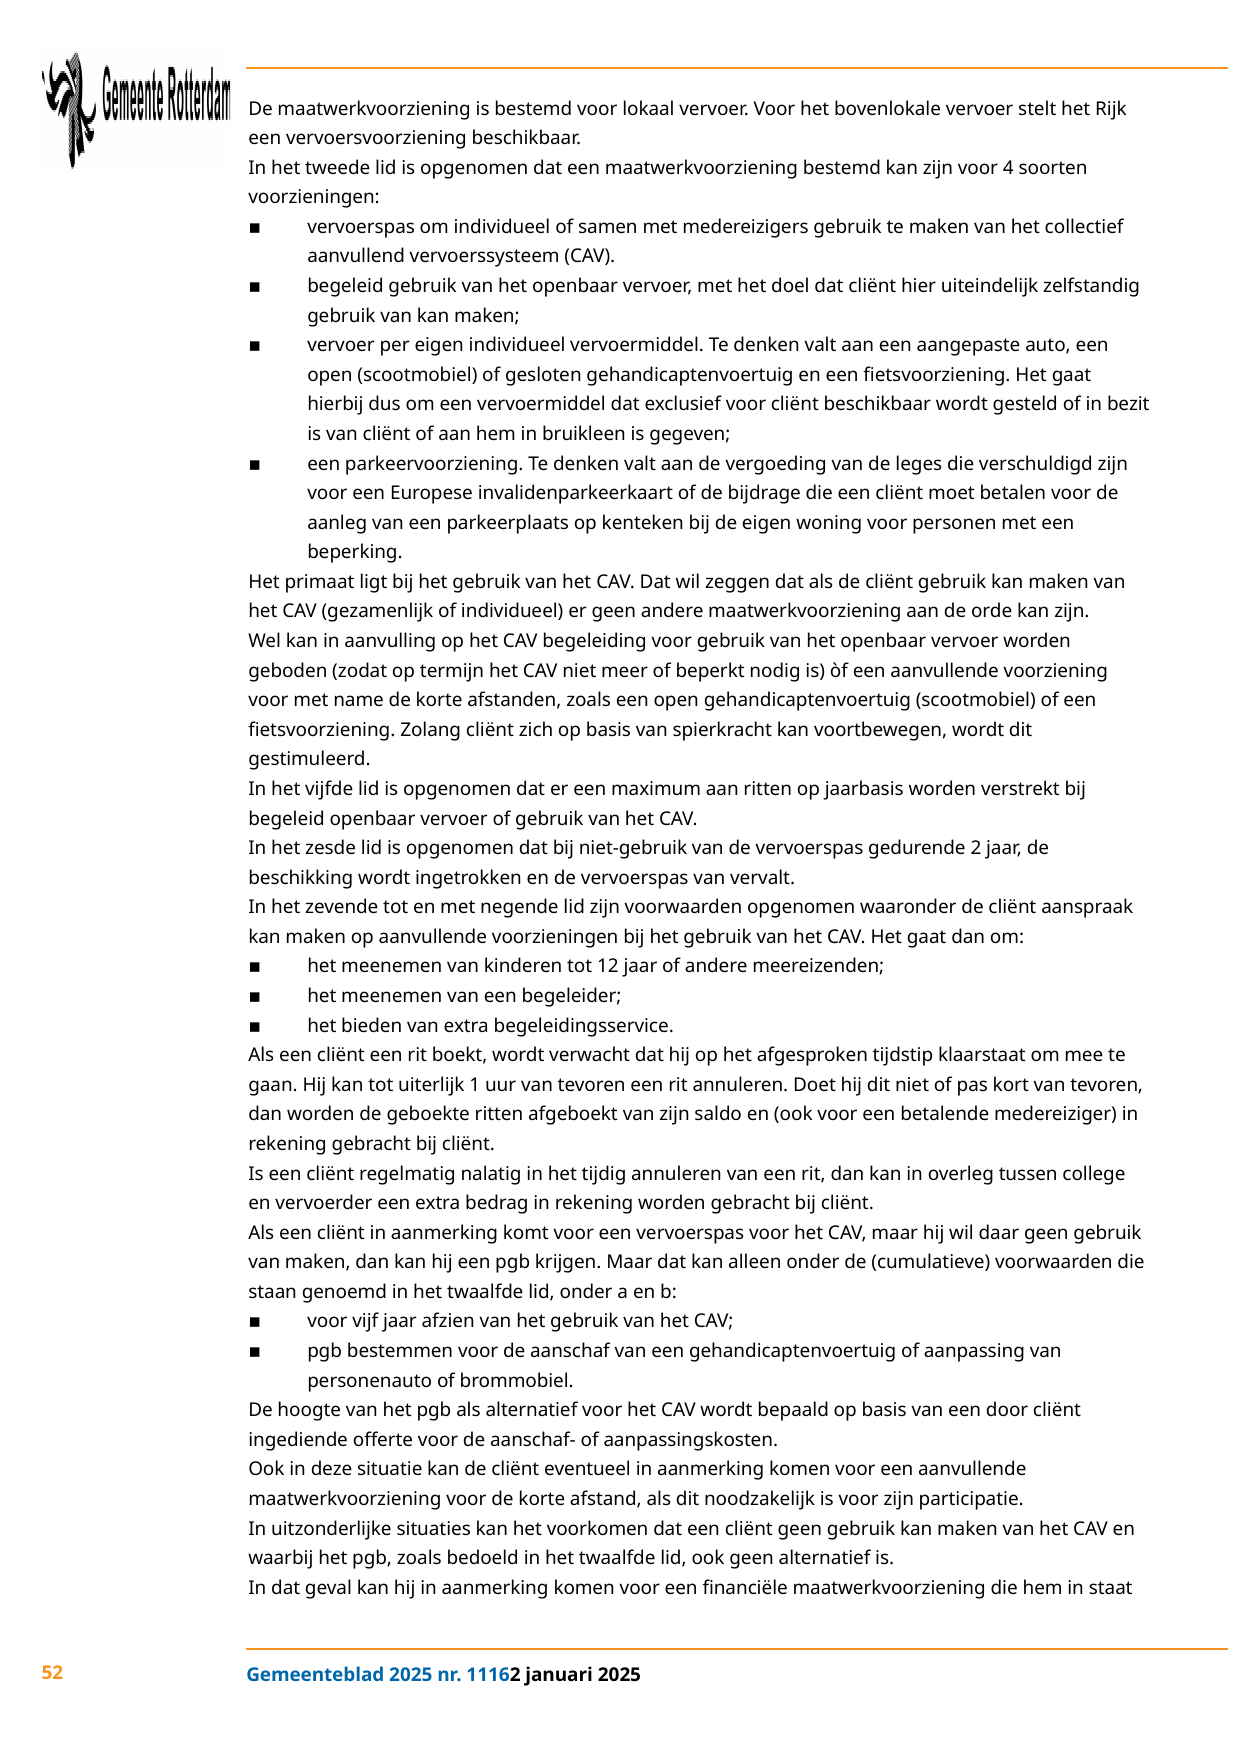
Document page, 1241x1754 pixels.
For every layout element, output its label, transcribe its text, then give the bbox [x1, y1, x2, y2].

list het bieden van extra begeleidingsservice. [248, 1012, 1152, 1038]
text In uitzonderlijke situaties kan het voorkomen dat een cliënt geen gebruik kan maken van het CAV en waarbij het pgb, zoals bedoeld in het twaalfde lid, ook geen alternatief is. [248, 1515, 1152, 1570]
list begeleid gebruik van het openbaar vervoer, met het doel dat cliënt hier uiteindelijk zelfstandig gebruik van kan maken; [248, 272, 1152, 328]
text Het primaat ligt bij het gebruik van het CAV. Dat wil zeggen dat als de cliënt gebruik kan maken van het CAV (gezamenlijk of individueel) er geen andere maatwerkvoorziening aan de orde kan zijn. [248, 568, 1152, 623]
list vervoer per eigen individueel vervoermiddel. Te denken valt aan een aangepaste auto, een open (scootmobiel) of gesloten gehandicaptenvoertuig en een fietsvoorziening. Het gaat hierbij dus om een vervoermiddel dat exclusief voor cliënt beschikbaar wordt gesteld of in bezit is van cliënt of aan hem in bruikleen is gegeven; [248, 331, 1152, 446]
text Wel kan in aanvulling op het CAV begeleiding voor gebruik van het openbaar vervoer worden geboden (zodat op termijn het CAV niet meer of beperkt nodig is) òf een aanvullende voorziening voor met name de korte afstanden, zoals een open gehandicaptenvoertuig (scootmobiel) of een fietsvoorziening. Zolang cliënt zich op basis van spierkracht kan voortbewegen, wordt dit gestimuleerd. [248, 627, 1152, 771]
text In het zesde lid is opgenomen dat bij niet-gebruik van de vervoerspas gedurende 2 jaar, de beschikking wordt ingetrokken en de vervoerspas van vervalt. [248, 834, 1152, 890]
text In het tweede lid is opgenomen dat een maatwerkvoorziening bestemd kan zijn voor 4 soorten voorzieningen: [248, 154, 1152, 209]
text De maatwerkvoorziening is bestemd voor lokaal vervoer. Voor het bovenlokale vervoer stelt het Rijk een vervoersvoorziening beschikbaar. [248, 95, 1152, 150]
text In dat geval kan hij in aanmerking komen voor een financiële maatwerkvoorziening die hem in staat [248, 1574, 1152, 1600]
text Als een cliënt een rit boekt, wordt verwacht dat hij op het afgesproken tijdstip klaarstaat om mee te gaan. Hij kan tot uiterlijk 1 uur van tevoren een rit annuleren. Doet hij dit niet of pas kort van tevoren, dan worden de geboekte ritten afgeboekt van zijn saldo en (ook voor een betalende medereiziger) in rekening gebracht bij cliënt. [248, 1041, 1152, 1156]
list een parkeervoorziening. Te denken valt aan de vergoeding van de leges die verschuldigd zijn voor een Europese invalidenparkeerkaart of de bijdrage die een cliënt moet betalen voor de aanleg van een parkeerplaats op kenteken bij de eigen woning voor personen met een beperking. [248, 450, 1152, 564]
list vervoerspas om individueel of samen met medereizigers gebruik te maken van het collectief aanvullend vervoerssysteem (CAV). [248, 213, 1152, 268]
list het meenemen van kinderen tot 12 jaar of andere meereizenden; [248, 953, 1152, 978]
text In het vijfde lid is opgenomen dat er een maximum aan ritten op jaarbasis worden verstrekt bij begeleid openbaar vervoer of gebruik van het CAV. [248, 775, 1152, 831]
text De hoogte van het pgb als alternatief voor het CAV wordt bepaald op basis van een door cliënt ingediende offerte voor de aanschaf- of aanpassingskosten. [248, 1396, 1152, 1452]
list het meenemen van een begeleider; [248, 982, 1152, 1008]
list pgb bestemmen voor de aanschaf van een gehandicaptenvoertuig of aanpassing van personenauto of brommobiel. [248, 1337, 1152, 1393]
text Is een cliënt regelmatig nalatig in het tijdig annuleren van een rit, dan kan in overleg tussen college en vervoerder een extra bedrag in rekening worden gebracht bij cliënt. [248, 1160, 1152, 1215]
text In het zevende tot en met negende lid zijn voorwaarden opgenomen waaronder de cliënt aanspraak kan maken op aanvullende voorzieningen bij het gebruik van het CAV. Het gaat dan om: [248, 893, 1152, 949]
text Ook in deze situatie kan de cliënt eventueel in aanmerking komen voor een aanvullende maatwerkvoorziening voor de korte afstand, als dit noodzakelijk is voor zijn participatie. [248, 1456, 1152, 1511]
text Als een cliënt in aanmerking komt voor een vervoerspas voor het CAV, maar hij wil daar geen gebruik van maken, dan kan hij een pgb krijgen. Maar dat kan alleen onder de (cumulatieve) voorwaarden die staan genoemd in het twaalfde lid, onder a en b: [248, 1219, 1152, 1304]
picture [41, 47, 231, 172]
list voor vijf jaar afzien van het gebruik van het CAV; [248, 1308, 1152, 1333]
